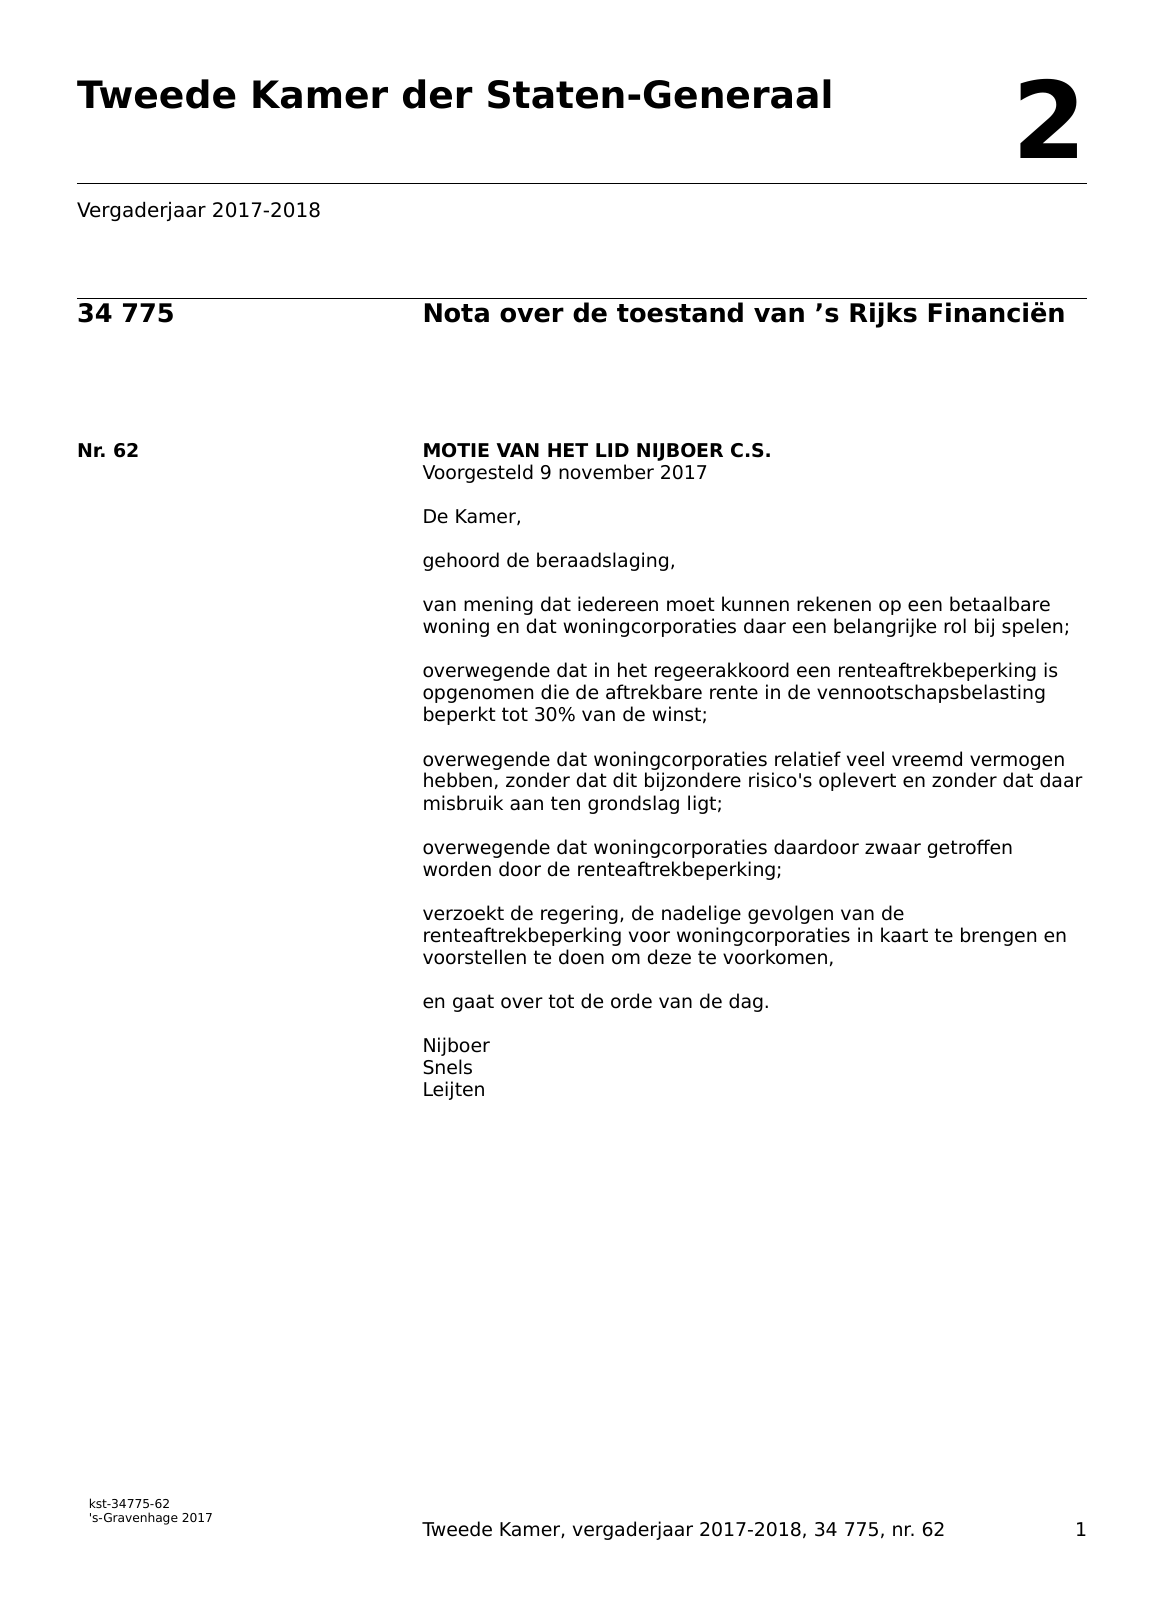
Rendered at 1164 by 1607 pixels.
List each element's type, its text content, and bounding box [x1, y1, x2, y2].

table_header 2 [886, 59, 1087, 183]
text overwegende dat woningcorporaties relatief veel vreemd vermogen hebben, zonder dat dit bijzondere risico's oplevert en zonder dat daar misbruik aan ten grondslag ligt; [422, 748, 1087, 814]
text van mening dat iedereen moet kunnen rekenen op een betaalbare woning en dat woningcorporaties daar een belangrijke rol bij spelen; [422, 594, 1087, 638]
subtitle Nr. 62 MOTIE VAN HET LID NIJBOER C.S. [77, 440, 1087, 462]
text gehoord de beraadslaging, [422, 550, 1087, 572]
table_header Tweede Kamer der Staten-Generaal [77, 59, 886, 183]
table_cell Vergaderjaar 2017-2018 [77, 184, 1087, 298]
text overwegende dat in het regeerakkoord een renteaftrekbeperking is opgenomen die de aftrekbare rente in de vennootschapsbelasting beperkt tot 30% van de winst; [422, 660, 1087, 726]
text Nijboer [422, 1035, 1087, 1057]
text en gaat over tot de orde van de dag. [422, 991, 1087, 1013]
text Snels [422, 1057, 1087, 1079]
text De Kamer, [422, 506, 1087, 528]
text overwegende dat woningcorporaties daardoor zwaar getroffen worden door de renteaftrekbeperking; [422, 837, 1087, 881]
text Leijten [422, 1079, 1087, 1101]
text Voorgesteld 9 november 2017 [422, 462, 1087, 484]
subtitle 34 775 Nota over de toestand van ’s Rijks Financiën [77, 299, 1087, 329]
text 's-Gravenhage 2017 [88, 1511, 323, 1525]
text verzoekt de regering, de nadelige gevolgen van de renteaftrekbeperking voor woningcorporaties in kaart te brengen en voorstellen te doen om deze te voorkomen, [422, 903, 1087, 969]
text kst-34775-62 [88, 1497, 323, 1511]
